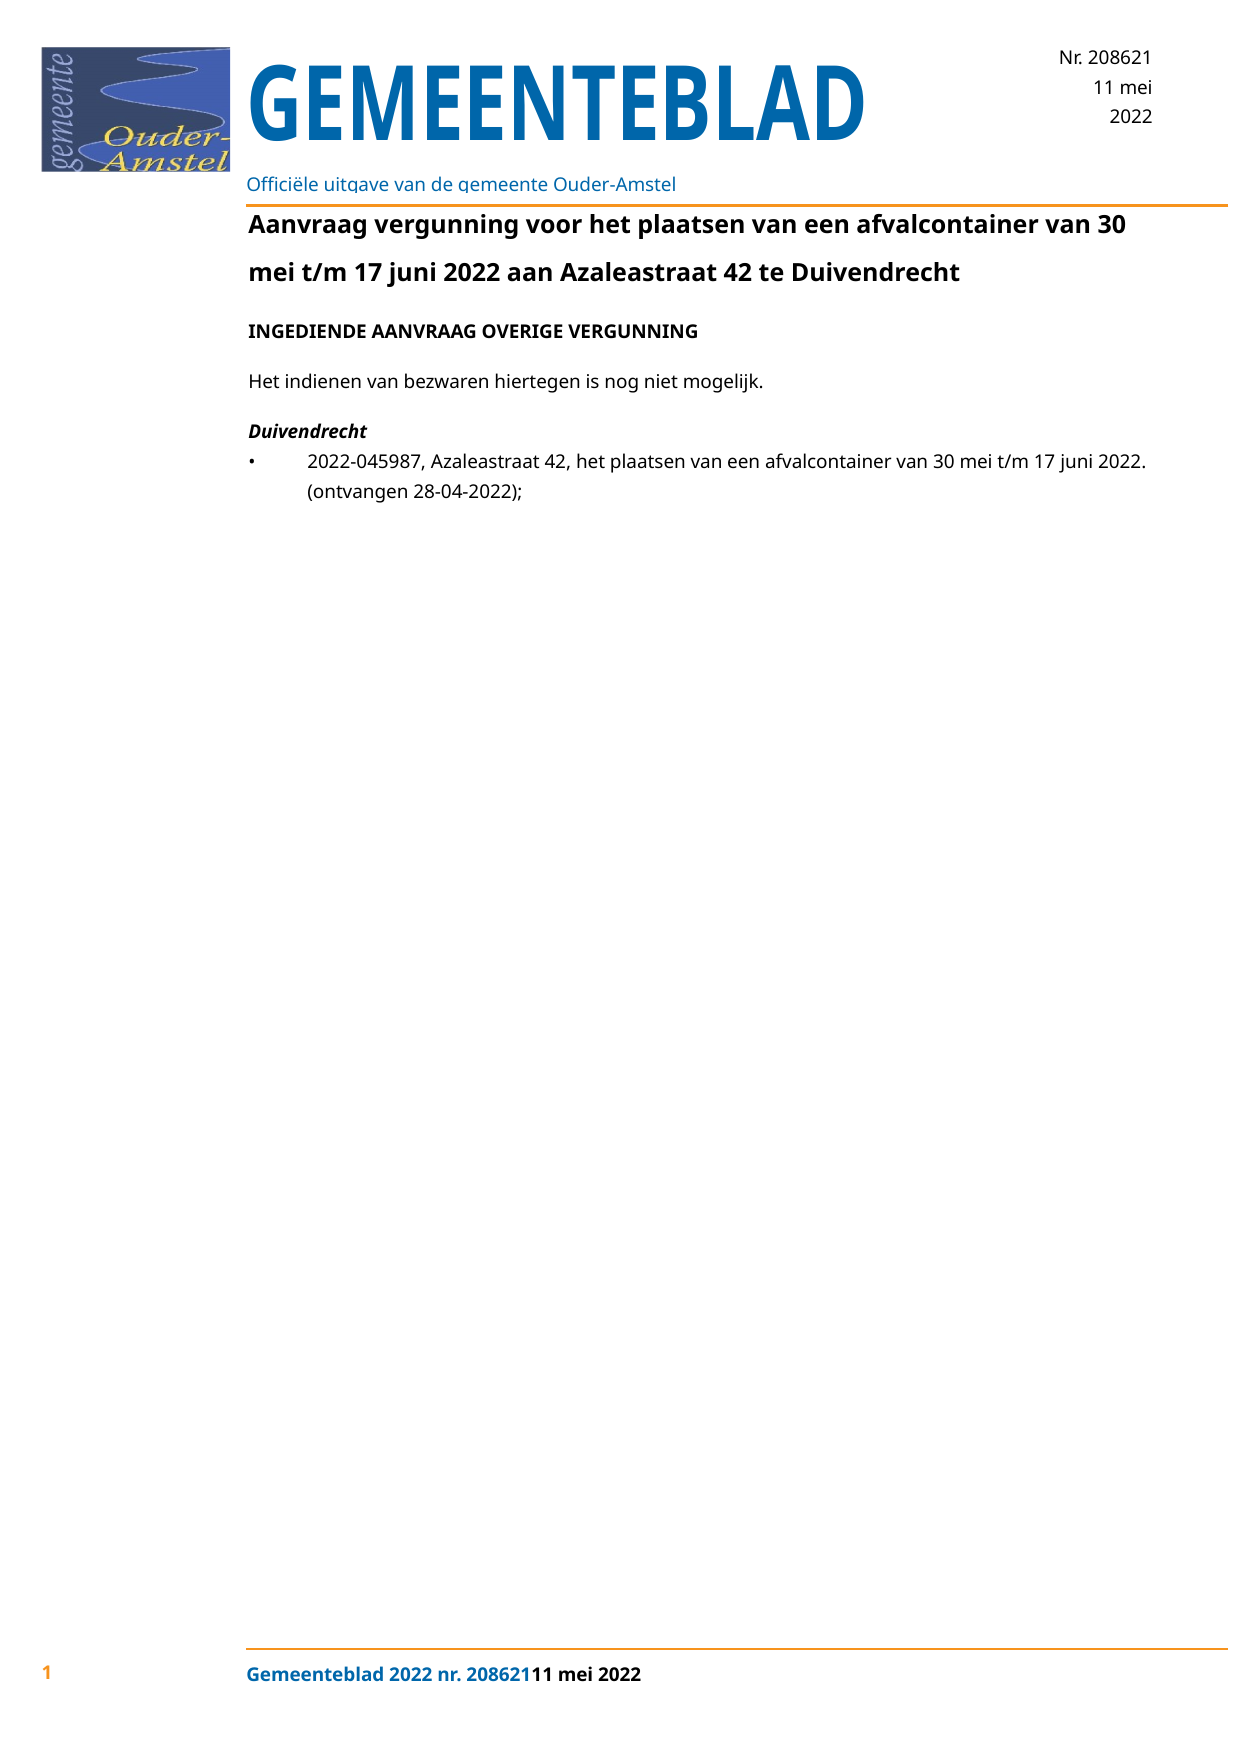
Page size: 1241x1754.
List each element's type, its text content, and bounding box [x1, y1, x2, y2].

text Duivendrecht [248, 419, 1152, 444]
text INGEDIENDE AANVRAAG OVERIGE VERGUNNING [248, 318, 1152, 344]
text Het indienen van bezwaren hiertegen is nog niet mogelijk. [248, 368, 1152, 394]
list 2022-045987, Azaleastraat 42, het plaatsen van een afvalcontainer van 30 mei t/m 17 juni 2022. (ontvangen 28-04-2022); [248, 448, 1152, 504]
picture [41, 47, 231, 172]
text Aanvraag vergunning voor het plaatsen van een afvalcontainer van 30 mei t/m 17 juni 2022 aan Azaleastraat 42 te Duivendrecht [248, 207, 1152, 288]
